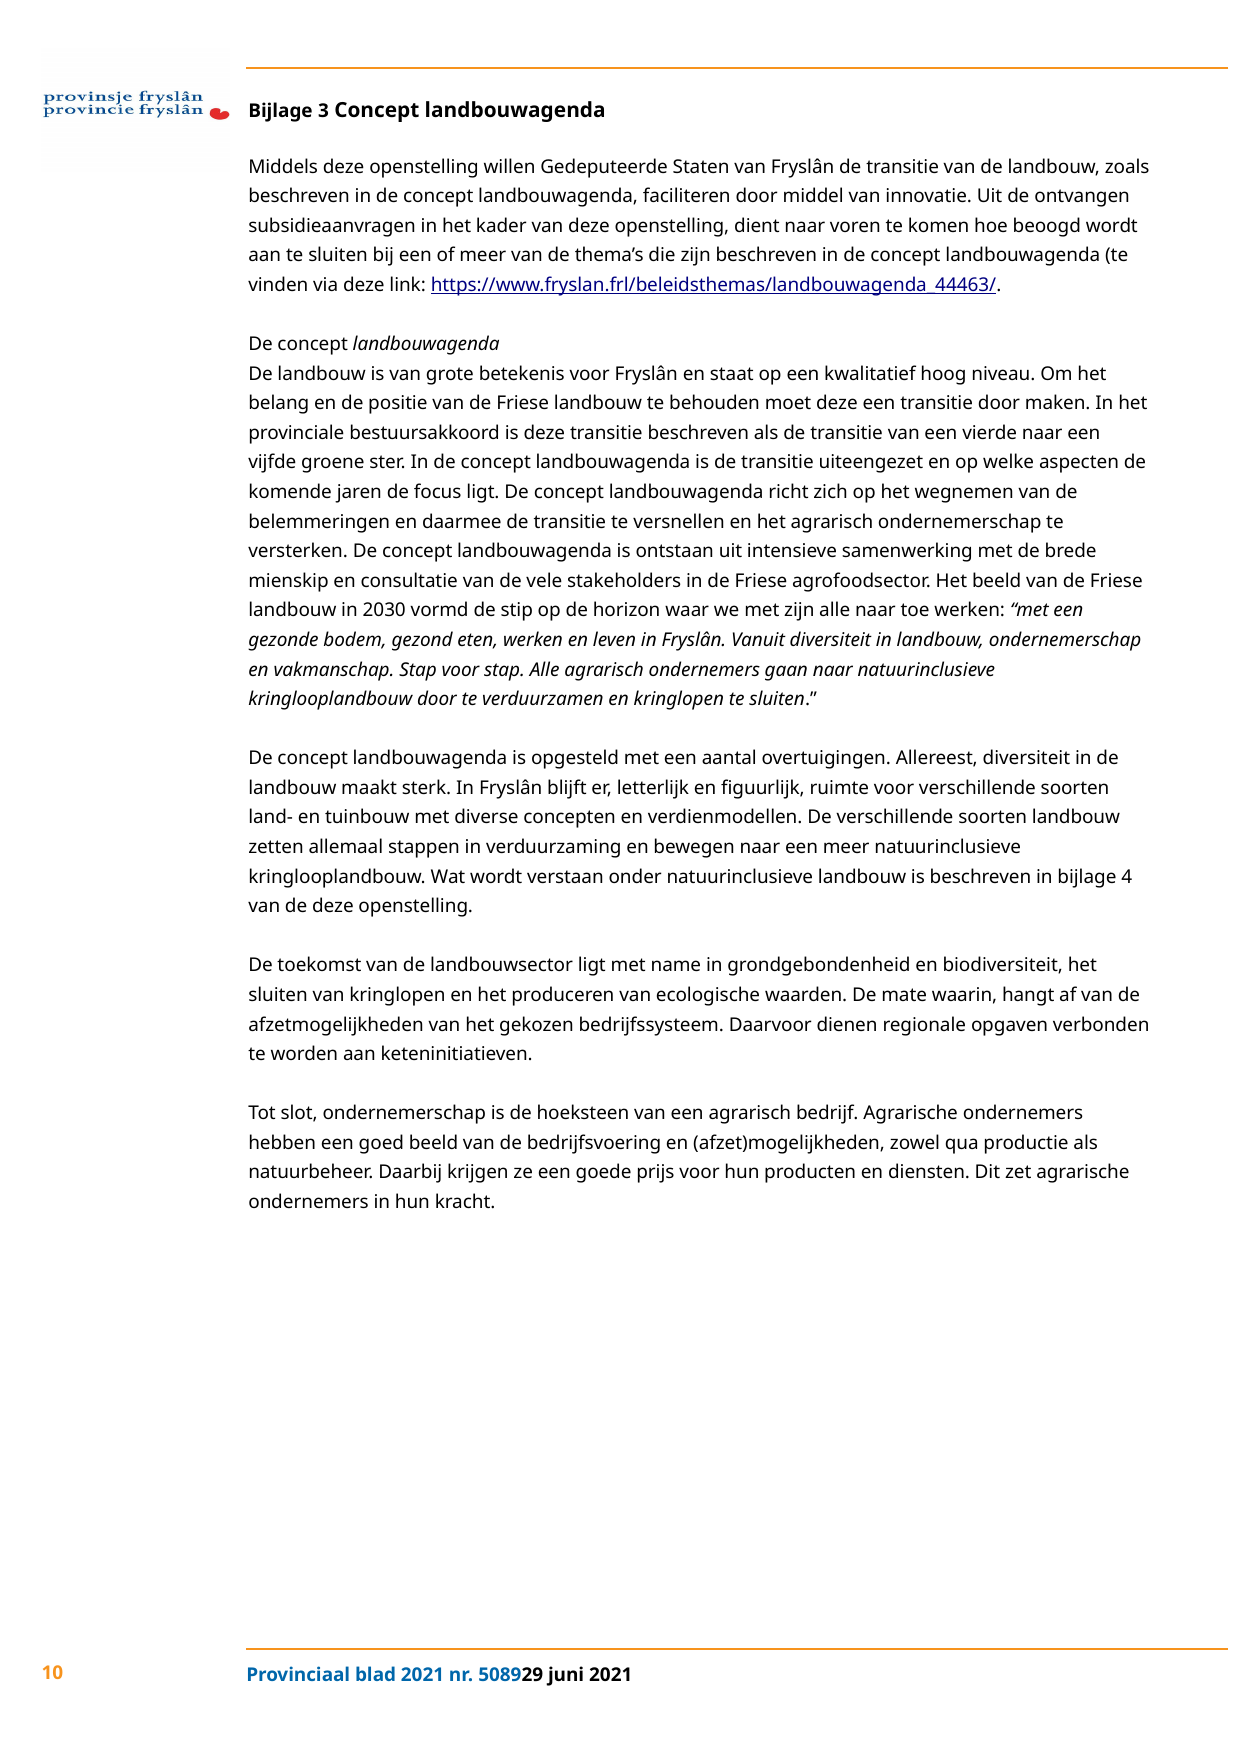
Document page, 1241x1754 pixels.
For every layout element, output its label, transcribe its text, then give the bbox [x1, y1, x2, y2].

text Tot slot, ondernemerschap is de hoeksteen van een agrarisch bedrijf. Agrarische ondernemers hebben een goed beeld van de bedrijfsvoering en (afzet)mogelijkheden, zowel qua productie als natuurbeheer. Daarbij krijgen ze een goede prijs voor hun producten en diensten. Dit zet agrarische ondernemers in hun kracht. [248, 1099, 1152, 1214]
text Middels deze openstelling willen Gedeputeerde Staten van Fryslân de transitie van de landbouw, zoals beschreven in de concept landbouwagenda, faciliteren door middel van innovatie. Uit de ontvangen subsidieaanvragen in het kader van deze openstelling, dient naar voren te komen hoe beoogd wordt aan te sluiten bij een of meer van de thema’s die zijn beschreven in de concept landbouwagenda (te vinden via deze link: https://www.fryslan.frl/beleidsthemas/landbouwagenda_44463/. [248, 153, 1152, 297]
text De landbouw is van grote betekenis voor Fryslân en staat op een kwalitatief hoog niveau. Om het belang en de positie van de Friese landbouw te behouden moet deze een transitie door maken. In het provinciale bestuursakkoord is deze transitie beschreven als de transitie van een vierde naar een vijfde groene ster. In de concept landbouwagenda is de transitie uiteengezet en op welke aspecten de komende jaren de focus ligt. De concept landbouwagenda richt zich op het wegnemen van de belemmeringen en daarmee de transitie te versnellen en het agrarisch ondernemerschap te versterken. De concept landbouwagenda is ontstaan uit intensieve samenwerking met de brede mienskip en consultatie van de vele stakeholders in de Friese agrofoodsector. Het beeld van de Friese landbouw in 2030 vormd de stip op de horizon waar we met zijn alle naar toe werken: “met een gezonde bodem, gezond eten, werken en leven in Fryslân. Vanuit diversiteit in landbouw, ondernemerschap en vakmanschap. Stap voor stap. Alle agrarisch ondernemers gaan naar natuurinclusieve kringlooplandbouw door te verduurzamen en kringlopen te sluiten.” [248, 360, 1152, 711]
picture [41, 47, 231, 172]
text De concept landbouwagenda [248, 330, 1152, 356]
text De toekomst van de landbouwsector ligt met name in grondgebondenheid en biodiversiteit, het sluiten van kringlopen en het produceren van ecologische waarden. De mate waarin, hangt af van de afzetmogelijkheden van het gekozen bedrijfssysteem. Daarvoor dienen regionale opgaven verbonden te worden aan keteninitiatieven. [248, 952, 1152, 1066]
text De concept landbouwagenda is opgesteld met een aantal overtuigingen. Allereest, diversiteit in de landbouw maakt sterk. In Fryslân blijft er, letterlijk en figuurlijk, ruimte voor verschillende soorten land- en tuinbouw met diverse concepten en verdienmodellen. De verschillende soorten landbouw zetten allemaal stappen in verduurzaming en bewegen naar een meer natuurinclusieve kringlooplandbouw. Wat wordt verstaan onder natuurinclusieve landbouw is beschreven in bijlage 4 van de deze openstelling. [248, 744, 1152, 918]
text Bijlage 3 Concept landbouwagenda [248, 95, 1152, 123]
